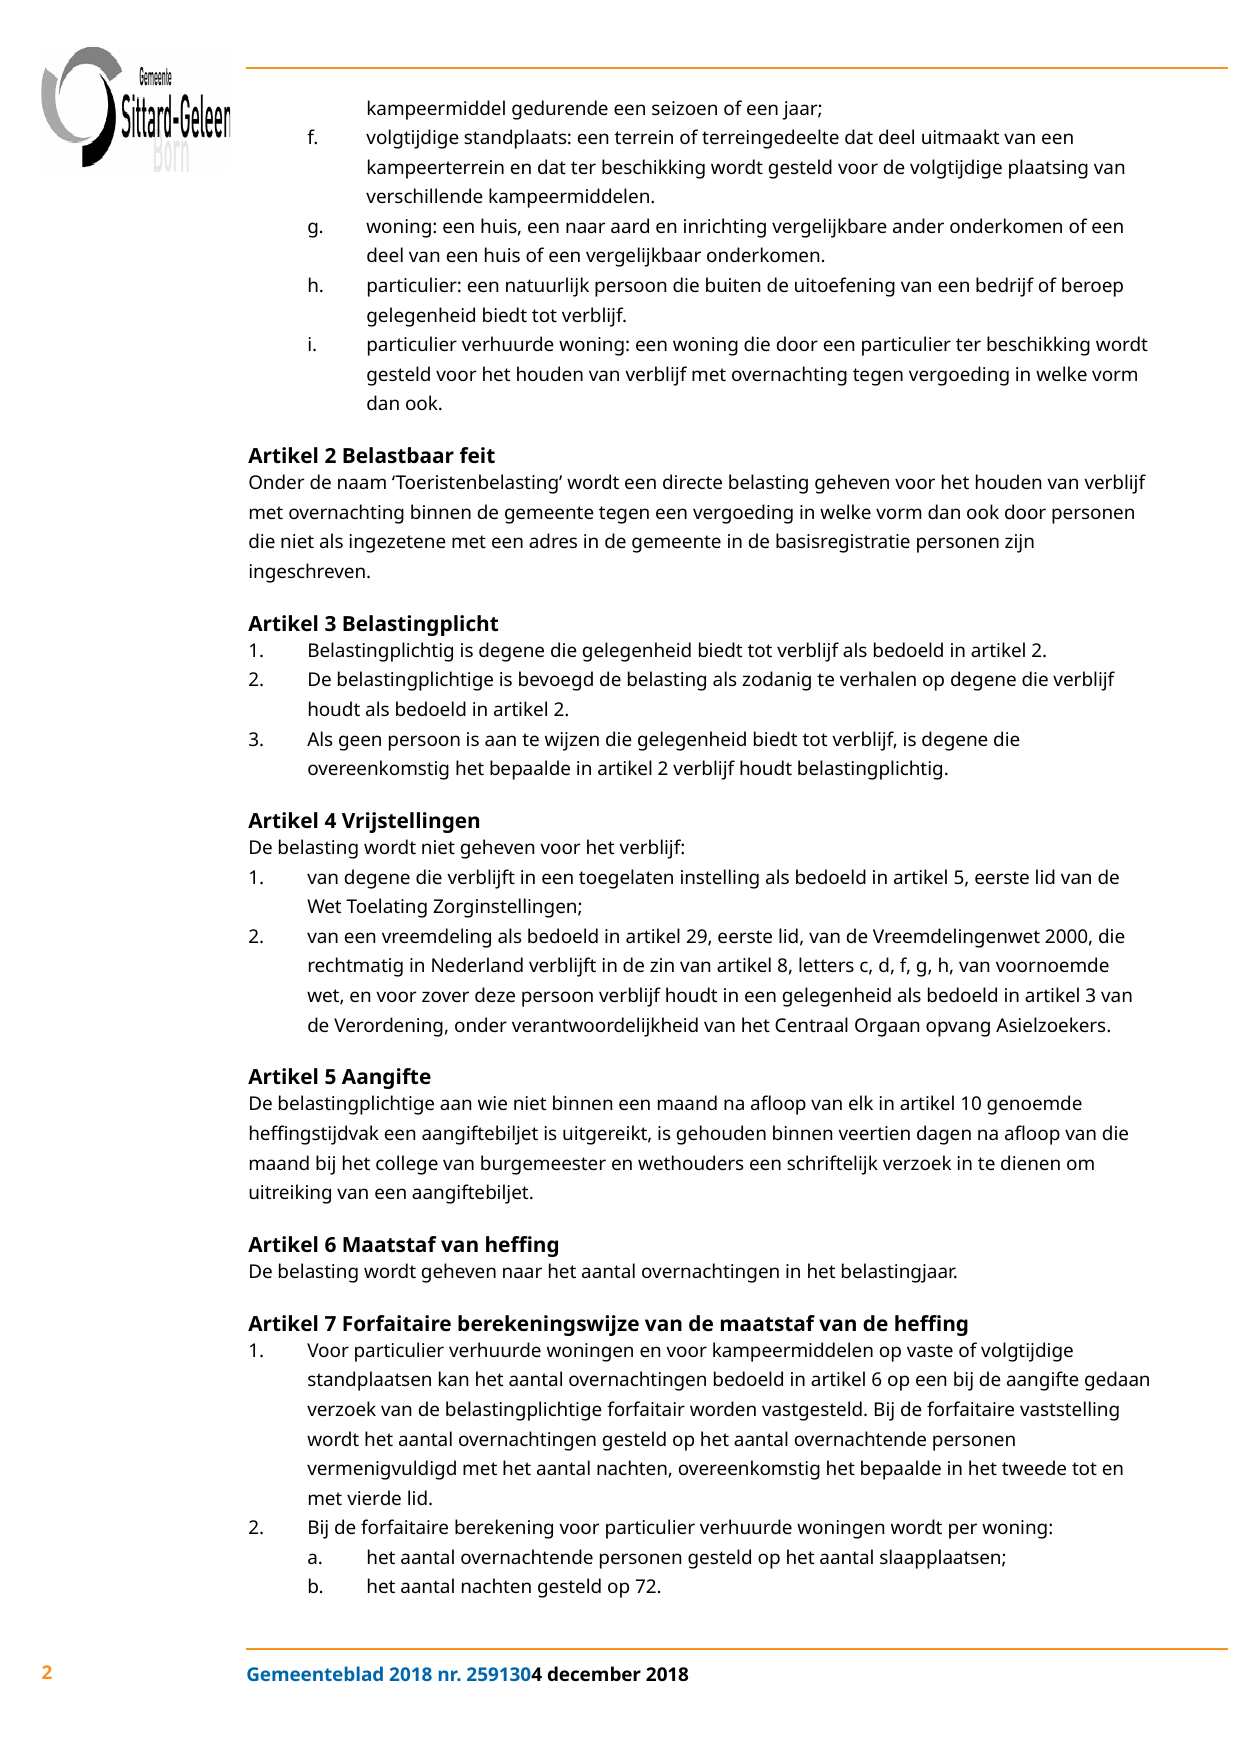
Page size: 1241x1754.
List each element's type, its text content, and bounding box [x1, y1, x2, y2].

list van degene die verblijft in een toegelaten instelling als bedoeld in artikel 5, eerste lid van de Wet Toelating Zorginstellingen; [248, 864, 1152, 919]
list particulier: een natuurlijk persoon die buiten de uitoefening van een bedrijf of beroep gelegenheid biedt tot verblijf. [307, 272, 1152, 328]
list particulier verhuurde woning: een woning die door een particulier ter beschikking wordt gesteld voor het houden van verblijf met overnachting tegen vergoeding in welke vorm dan ook. [307, 331, 1152, 416]
list Als geen persoon is aan te wijzen die gelegenheid biedt tot verblijf, is degene die overeenkomstig het bepaalde in artikel 2 verblijf houdt belastingplichtig. [248, 726, 1152, 781]
list Voor particulier verhuurde woningen en voor kampeermiddelen op vaste of volgtijdige standplaatsen kan het aantal overnachtingen bedoeld in artikel 6 op een bij de aangifte gedaan verzoek van de belastingplichtige forfaitair worden vastgesteld. Bij de forfaitaire vaststelling wordt het aantal overnachtingen gesteld op het aantal overnachtende personen vermenigvuldigd met het aantal nachten, overeenkomstig het bepaalde in het tweede tot en met vierde lid. [248, 1337, 1152, 1511]
list Belastingplichtig is degene die gelegenheid biedt tot verblijf als bedoeld in artikel 2. [248, 637, 1152, 663]
list woning: een huis, een naar aard en inrichting vergelijkbare ander onderkomen of een deel van een huis of een vergelijkbaar onderkomen. [307, 213, 1152, 268]
text Artikel 3 Belastingplicht [248, 609, 1152, 637]
text Onder de naam ‘Toeristenbelasting’ wordt een directe belasting geheven voor het houden van verblijf met overnachting binnen de gemeente tegen een vergoeding in welke vorm dan ook door personen die niet als ingezetene met een adres in de gemeente in de basisregistratie personen zijn ingeschreven. [248, 469, 1152, 584]
text Artikel 7 Forfaitaire berekeningswijze van de maatstaf van de heffing [248, 1309, 1152, 1337]
list het aantal overnachtende personen gesteld op het aantal slaapplaatsen; [307, 1544, 1152, 1570]
text Artikel 4 Vrijstellingen [248, 806, 1152, 834]
text De belasting wordt niet geheven voor het verblijf: [248, 834, 1152, 860]
text De belasting wordt geheven naar het aantal overnachtingen in het belastingjaar. [248, 1258, 1152, 1284]
list kampeermiddel gedurende een seizoen of een jaar; [307, 95, 1152, 121]
list van een vreemdeling als bedoeld in artikel 29, eerste lid, van de Vreemdelingenwet 2000, die rechtmatig in Nederland verblijft in de zin van artikel 8, letters c, d, f, g, h, van voornoemde wet, en voor zover deze persoon verblijf houdt in een gelegenheid als bedoeld in artikel 3 van de Verordening, onder verantwoordelijkheid van het Centraal Orgaan opvang Asielzoekers. [248, 923, 1152, 1037]
list volgtijdige standplaats: een terrein of terreingedeelte dat deel uitmaakt van een kampeerterrein en dat ter beschikking wordt gesteld voor de volgtijdige plaatsing van verschillende kampeermiddelen. [307, 124, 1152, 209]
text Artikel 5 Aangifte [248, 1062, 1152, 1091]
text Artikel 2 Belastbaar feit [248, 441, 1152, 469]
list het aantal nachten gesteld op 72. [307, 1574, 1152, 1599]
text De belastingplichtige aan wie niet binnen een maand na afloop van elk in artikel 10 genoemde heffingstijdvak een aangiftebiljet is uitgereikt, is gehouden binnen veertien dagen na afloop van die maand bij het college van burgemeester en wethouders een schriftelijk verzoek in te dienen om uitreiking van een aangiftebiljet. [248, 1091, 1152, 1205]
picture [41, 47, 231, 172]
list De belastingplichtige is bevoegd de belasting als zodanig te verhalen op degene die verblijf houdt als bedoeld in artikel 2. [248, 667, 1152, 722]
list Bij de forfaitaire berekening voor particulier verhuurde woningen wordt per woning: [248, 1514, 1152, 1540]
text Artikel 6 Maatstaf van heffing [248, 1230, 1152, 1258]
